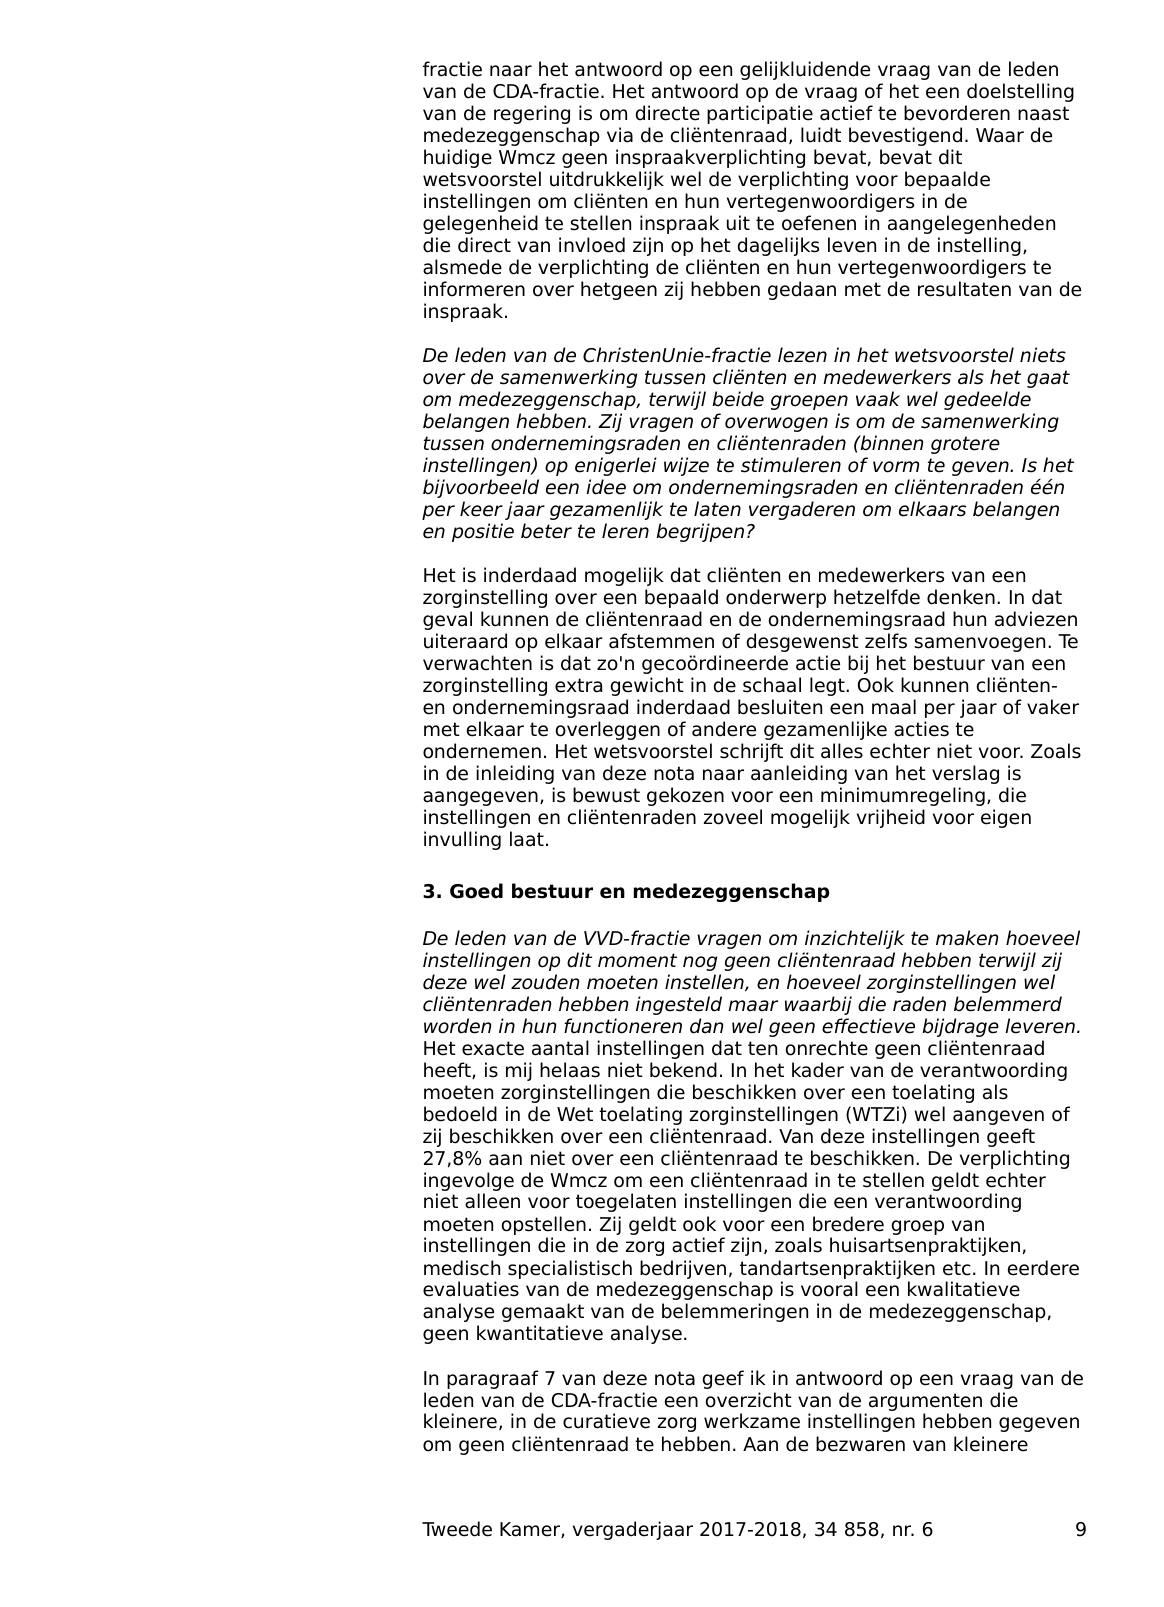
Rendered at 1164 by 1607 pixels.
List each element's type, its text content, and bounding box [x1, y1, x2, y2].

text Het is inderdaad mogelijk dat cliënten en medewerkers van een zorginstelling over een bepaald onderwerp hetzelfde denken. In dat geval kunnen de cliëntenraad en de ondernemingsraad hun adviezen uiteraard op elkaar afstemmen of desgewenst zelfs samenvoegen. Te verwachten is dat zo'n gecoördineerde actie bij het bestuur van een zorginstelling extra gewicht in de schaal legt. Ook kunnen cliënten- en ondernemingsraad inderdaad besluiten een maal per jaar of vaker met elkaar te overleggen of andere gezamenlijke acties te ondernemen. Het wetsvoorstel schrijft dit alles echter niet voor. Zoals in de inleiding van deze nota naar aanleiding van het verslag is aangegeven, is bewust gekozen voor een minimumregeling, die instellingen en cliëntenraden zoveel mogelijk vrijheid voor eigen invulling laat. [422, 565, 1087, 851]
text Het exacte aantal instellingen dat ten onrechte geen cliëntenraad heeft, is mij helaas niet bekend. In het kader van de verantwoording moeten zorginstellingen die beschikken over een toelating als bedoeld in de Wet toelating zorginstellingen (WTZi) wel aangeven of zij beschikken over een cliëntenraad. Van deze instellingen geeft 27,8% aan niet over een cliëntenraad te beschikken. De verplichting ingevolge de Wmcz om een cliëntenraad in te stellen geldt echter niet alleen voor toegelaten instellingen die een verantwoording moeten opstellen. Zij geldt ook voor een bredere groep van instellingen die in de zorg actief zijn, zoals huisartsenpraktijken, medisch specialistisch bedrijven, tandartsenpraktijken etc. In eerdere evaluaties van de medezeggenschap is vooral een kwalitatieve analyse gemaakt van de belemmeringen in de medezeggenschap, geen kwantitatieve analyse. [422, 1038, 1087, 1345]
text De leden van de VVD-fractie vragen om inzichtelijk te maken hoeveel instellingen op dit moment nog geen cliëntenraad hebben terwijl zij deze wel zouden moeten instellen, en hoeveel zorginstellingen wel cliëntenraden hebben ingesteld maar waarbij die raden belemmerd worden in hun functioneren dan wel geen effectieve bijdrage leveren. [422, 928, 1087, 1038]
text De leden van de ChristenUnie-fractie lezen in het wetsvoorstel niets over de samenwerking tussen cliënten en medewerkers als het gaat om medezeggenschap, terwijl beide groepen vaak wel gedeelde belangen hebben. Zij vragen of overwogen is om de samenwerking tussen ondernemingsraden en cliëntenraden (binnen grotere instellingen) op enigerlei wijze te stimuleren of vorm te geven. Is het bijvoorbeeld een idee om ondernemingsraden en cliëntenraden één per keer jaar gezamenlijk te laten vergaderen om elkaars belangen en positie beter te leren begrijpen? [422, 345, 1087, 543]
text fractie naar het antwoord op een gelijkluidende vraag van de leden van de CDA-fractie. Het antwoord op de vraag of het een doelstelling van de regering is om directe participatie actief te bevorderen naast medezeggenschap via de cliëntenraad, luidt bevestigend. Waar de huidige Wmcz geen inspraakverplichting bevat, bevat dit wetsvoorstel uitdrukkelijk wel de verplichting voor bepaalde instellingen om cliënten en hun vertegenwoordigers in de gelegenheid te stellen inspraak uit te oefenen in aangelegenheden die direct van invloed zijn op het dagelijks leven in de instelling, alsmede de verplichting de cliënten en hun vertegenwoordigers te informeren over hetgeen zij hebben gedaan met de resultaten van de inspraak. [422, 59, 1087, 323]
text In paragraaf 7 van deze nota geef ik in antwoord op een vraag van de leden van de CDA-fractie een overzicht van de argumenten die kleinere, in de curatieve zorg werkzame instellingen hebben gegeven om geen cliëntenraad te hebben. Aan de bezwaren van kleinere [422, 1367, 1087, 1455]
subtitle 3. Goed bestuur en medezeggenschap [422, 881, 1087, 903]
